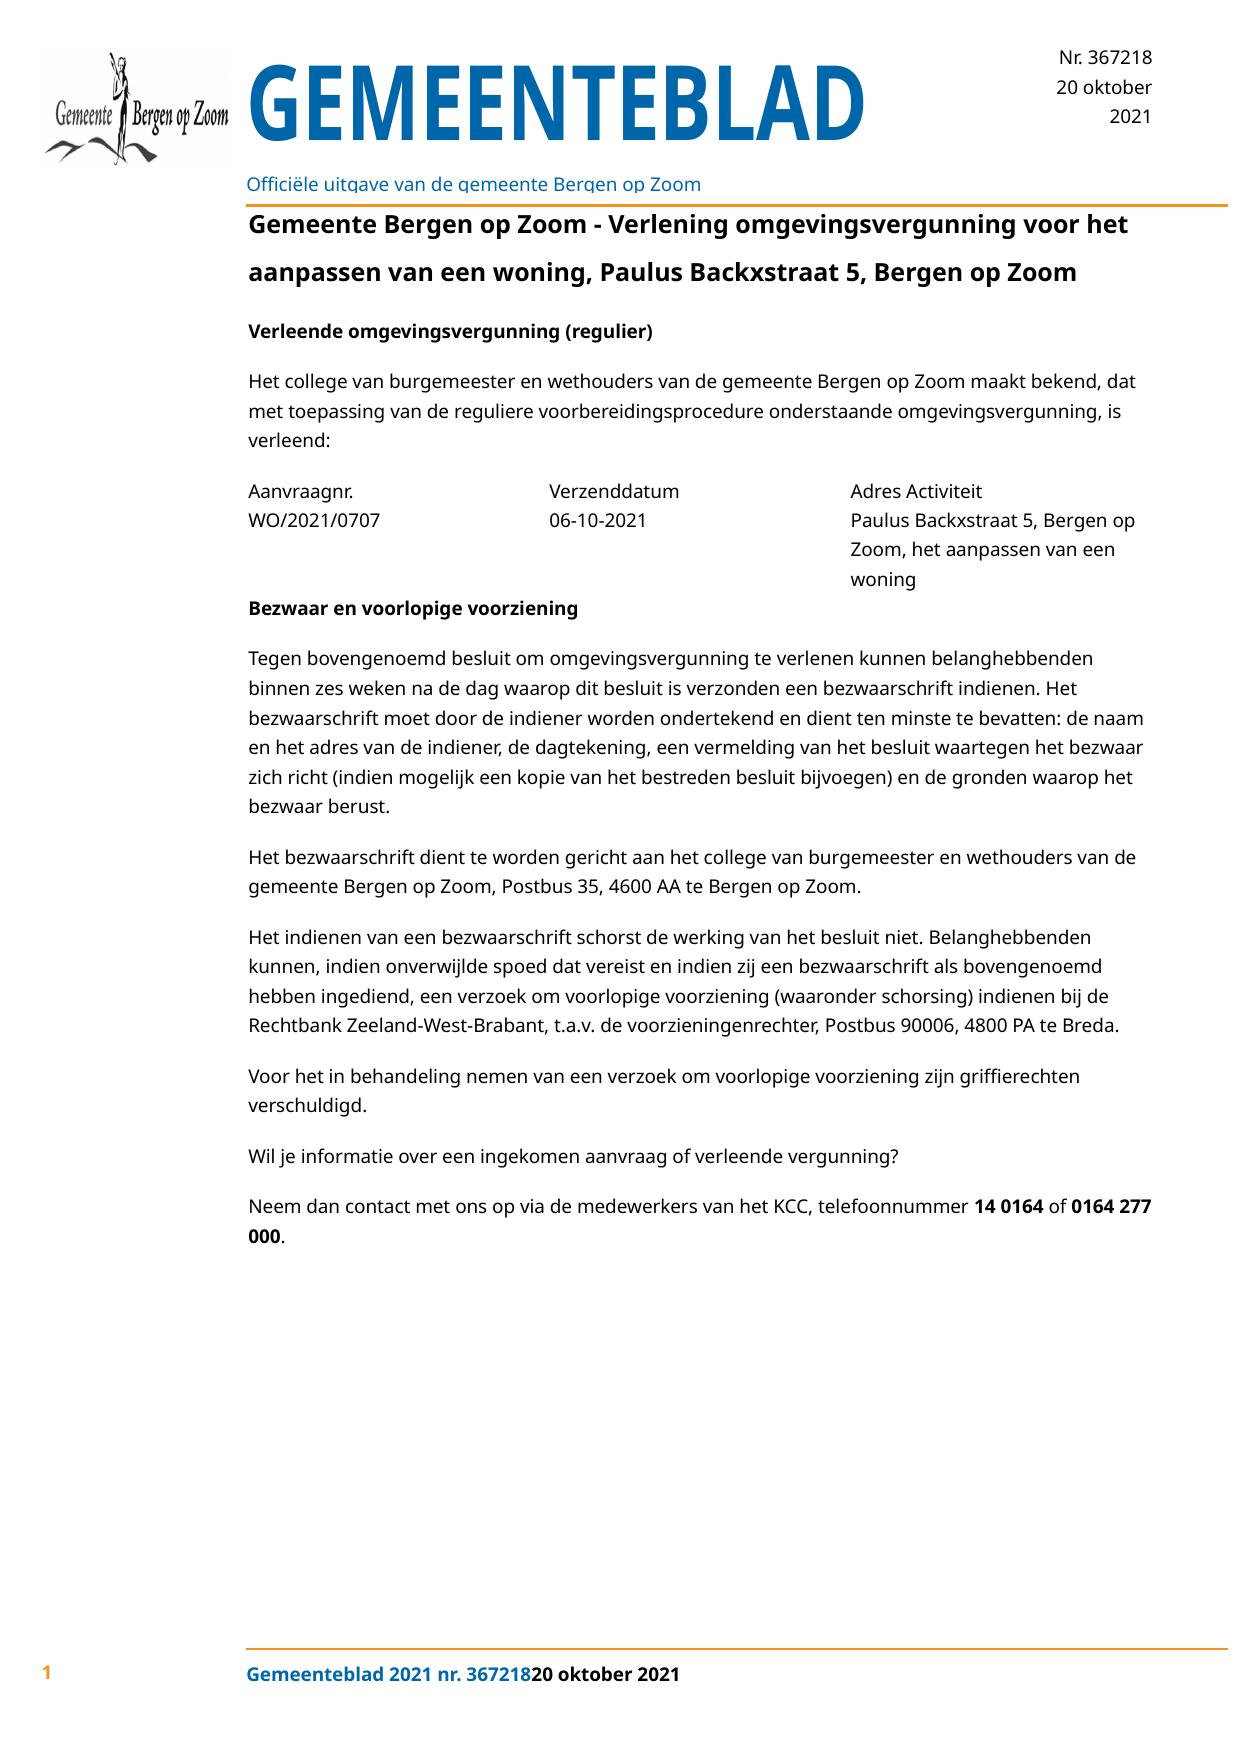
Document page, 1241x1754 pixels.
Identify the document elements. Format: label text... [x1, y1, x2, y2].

text Tegen bovengenoemd besluit om omgevingsvergunning te verlenen kunnen belanghebbenden binnen zes weken na de dag waarop dit besluit is verzonden een bezwaarschrift indienen. Het bezwaarschrift moet door de indiener worden ondertekend en dient ten minste te bevatten: de naam en het adres van de indiener, de dagtekening, een vermelding van het besluit waartegen het bezwaar zich richt (indien mogelijk een kopie van het bestreden besluit bijvoegen) en de gronden waarop het bezwaar berust. [248, 646, 1152, 819]
text Wil je informatie over een ingekomen aanvraag of verleende vergunning? [248, 1143, 1152, 1169]
table_header 06-10-2021 [549, 507, 850, 592]
text Het bezwaarschrift dient te worden gericht aan het college van burgemeester en wethouders van de gemeente Bergen op Zoom, Postbus 35, 4600 AA te Bergen op Zoom. [248, 844, 1152, 899]
table_header WO/2021/0707 [248, 507, 549, 592]
text Neem dan contact met ons op via de medewerkers van het KCC, telefoonnummer 14 0164 of 0164 277 000. [248, 1193, 1152, 1249]
text Gemeente Bergen op Zoom - Verlening omgevingsvergunning voor het aanpassen van een woning, Paulus Backxstraat 5, Bergen op Zoom [248, 207, 1152, 288]
text Bezwaar en voorlopige voorziening [248, 595, 1152, 621]
text Het indienen van een bezwaarschrift schorst de werking van het besluit niet. Belanghebbenden kunnen, indien onverwijlde spoed dat vereist en indien zij een bezwaarschrift als bovengenoemd hebben ingediend, een verzoek om voorlopige voorziening (waaronder schorsing) indienen bij de Rechtbank Zeeland-West-Brabant, t.a.v. de voorzieningenrechter, Postbus 90006, 4800 PA te Breda. [248, 924, 1152, 1038]
picture [41, 47, 231, 172]
table_header Adres Activiteit [850, 478, 1152, 504]
table_header Verzenddatum [549, 478, 850, 504]
text Het college van burgemeester en wethouders van de gemeente Bergen op Zoom maakt bekend, dat met toepassing van de reguliere voorbereidingsprocedure onderstaande omgevingsvergunning, is verleend: [248, 368, 1152, 453]
text Voor het in behandeling nemen van een verzoek om voorlopige voorziening zijn griffierechten verschuldigd. [248, 1063, 1152, 1118]
table_header Paulus Backxstraat 5, Bergen op Zoom, het aanpassen van een woning [850, 507, 1152, 592]
text Verleende omgevingsvergunning (regulier) [248, 318, 1152, 344]
table_header Aanvraagnr. [248, 478, 549, 504]
